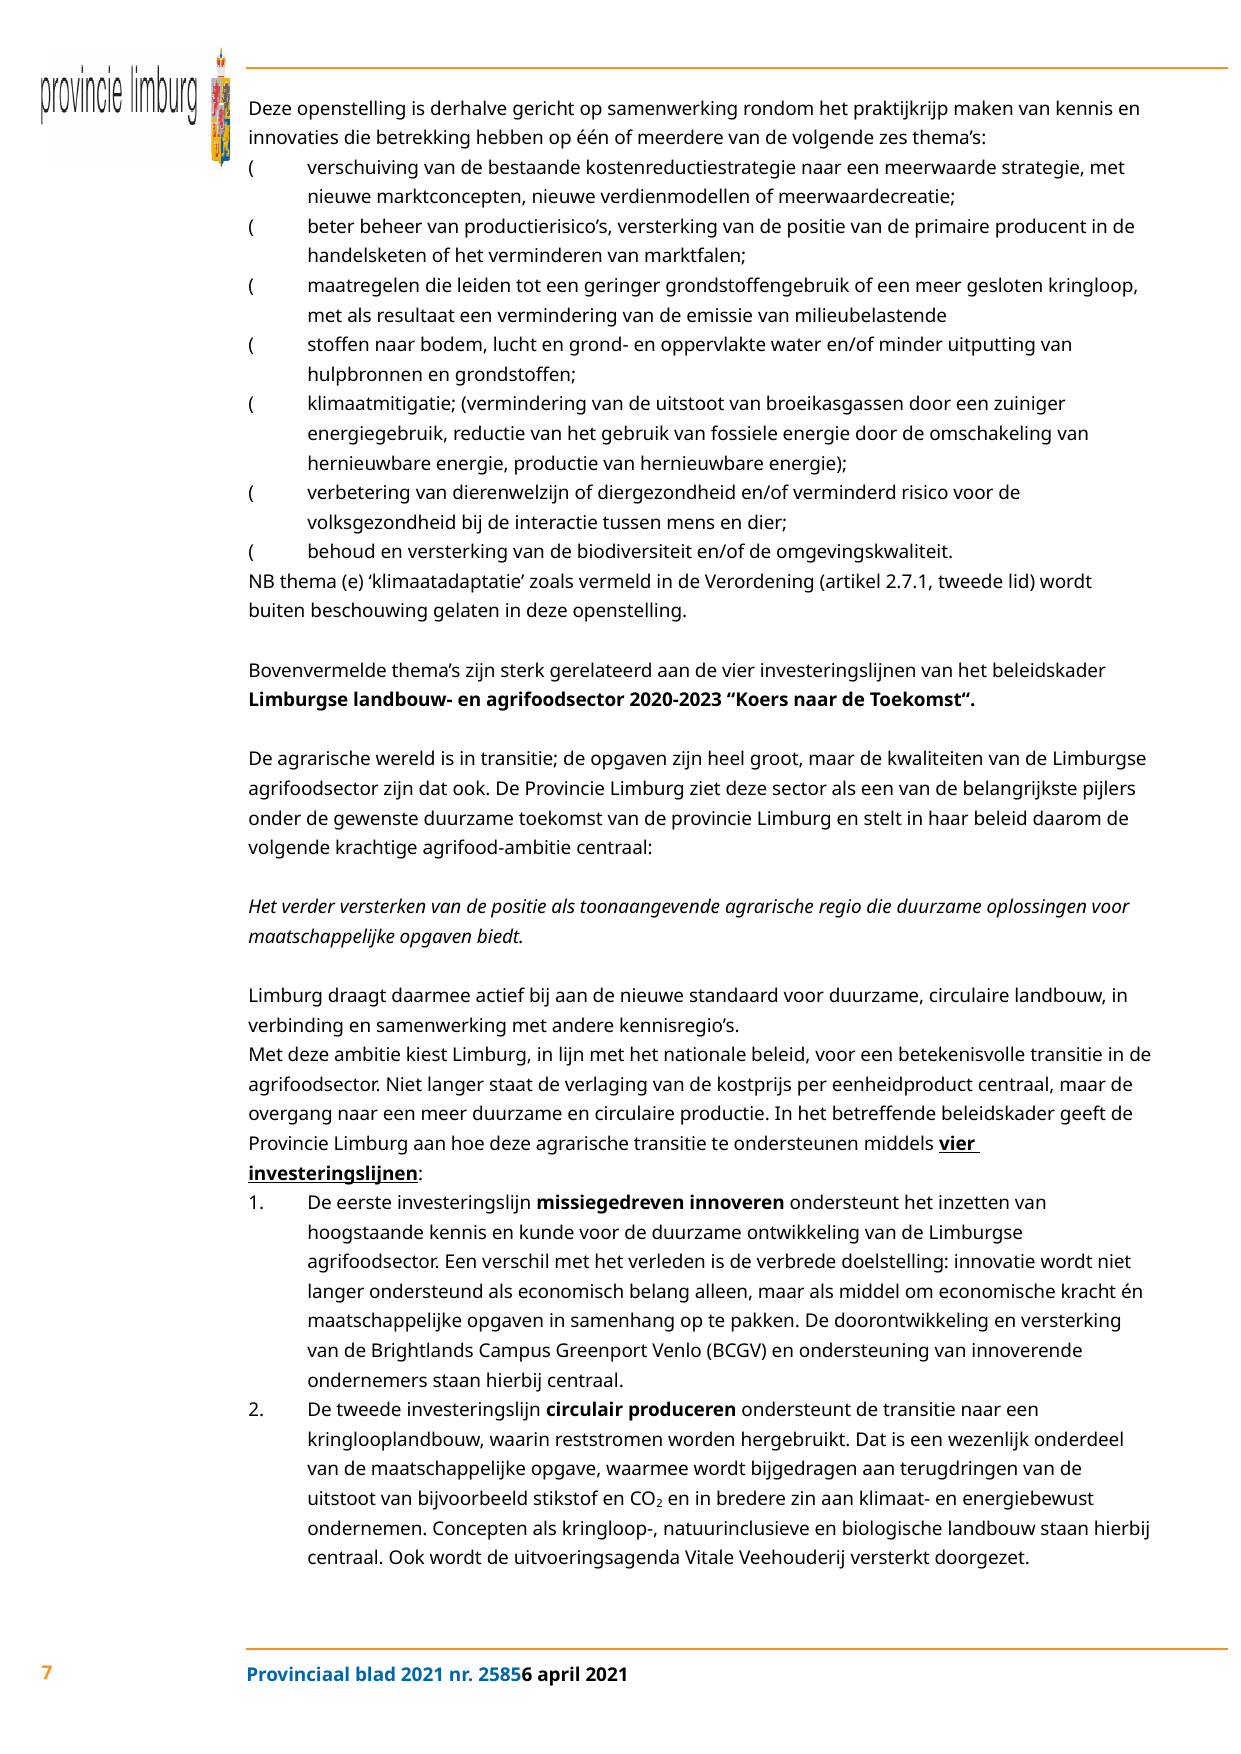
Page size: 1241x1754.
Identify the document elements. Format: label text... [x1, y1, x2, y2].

list stoffen naar bodem, lucht en grond- en oppervlakte water en/of minder uitputting van hulpbronnen en grondstoffen; [248, 331, 1152, 387]
text Limburg draagt daarmee actief bij aan de nieuwe standaard voor duurzame, circulaire landbouw, in verbinding en samenwerking met andere kennisregio’s. [248, 982, 1152, 1038]
picture [41, 47, 231, 172]
text Met deze ambitie kiest Limburg, in lijn met het nationale beleid, voor een betekenisvolle transitie in de agrifoodsector. Niet langer staat de verlaging van de kostprijs per eenheidproduct centraal, maar de overgang naar een meer duurzame en circulaire productie. In het betreffende beleidskader geeft de Provincie Limburg aan hoe deze agrarische transitie te ondersteunen middels vier investeringslijnen: [248, 1041, 1152, 1186]
list klimaatmitigatie; (vermindering van de uitstoot van broeikasgassen door een zuiniger energiegebruik, reductie van het gebruik van fossiele energie door de omschakeling van hernieuwbare energie, productie van hernieuwbare energie); [248, 391, 1152, 476]
list De tweede investeringslijn circulair produceren ondersteunt de transitie naar een kringlooplandbouw, waarin reststromen worden hergebruikt. Dat is een wezenlijk onderdeel van de maatschappelijke opgave, waarmee wordt bijgedragen aan terugdringen van de uitstoot van bijvoorbeeld stikstof en CO2 en in bredere zin aan klimaat- en energiebewust ondernemen. Concepten als kringloop-, natuurinclusieve en biologische landbouw staan hierbij centraal. Ook wordt de uitvoeringsagenda Vitale Veehouderij versterkt doorgezet. [248, 1396, 1152, 1570]
list beter beheer van productierisico’s, versterking van de positie van de primaire producent in de handelsketen of het verminderen van marktfalen; [248, 213, 1152, 268]
list behoud en versterking van de biodiversiteit en/of de omgevingskwaliteit. [248, 538, 1152, 564]
list maatregelen die leiden tot een geringer grondstoffengebruik of een meer gesloten kringloop, met als resultaat een vermindering van de emissie van milieubelastende [248, 272, 1152, 328]
text Bovenvermelde thema’s zijn sterk gerelateerd aan de vier investeringslijnen van het beleidskader Limburgse landbouw- en agrifoodsector 2020-2023 “Koers naar de Toekomst“. [248, 657, 1152, 712]
list verbetering van dierenwelzijn of diergezondheid en/of verminderd risico voor de volksgezondheid bij de interactie tussen mens en dier; [248, 479, 1152, 535]
list verschuiving van de bestaande kostenreductiestrategie naar een meerwaarde strategie, met nieuwe marktconcepten, nieuwe verdienmodellen of meerwaardecreatie; [248, 154, 1152, 209]
text De agrarische wereld is in transitie; de opgaven zijn heel groot, maar de kwaliteiten van de Limburgse agrifoodsector zijn dat ook. De Provincie Limburg ziet deze sector als een van de belangrijkste pijlers onder de gewenste duurzame toekomst van de provincie Limburg en stelt in haar beleid daarom de volgende krachtige agrifood-ambitie centraal: [248, 746, 1152, 860]
text Het verder versterken van de positie als toonaangevende agrarische regio die duurzame oplossingen voor maatschappelijke opgaven biedt. [248, 893, 1152, 949]
text NB thema (e) ‘klimaatadaptatie’ zoals vermeld in de Verordening (artikel 2.7.1, tweede lid) wordt buiten beschouwing gelaten in deze openstelling. [248, 568, 1152, 623]
text Deze openstelling is derhalve gericht op samenwerking rondom het praktijkrijp maken van kennis en innovaties die betrekking hebben op één of meerdere van de volgende zes thema’s: [248, 95, 1152, 150]
list De eerste investeringslijn missiegedreven innoveren ondersteunt het inzetten van hoogstaande kennis en kunde voor de duurzame ontwikkeling van de Limburgse agrifoodsector. Een verschil met het verleden is de verbrede doelstelling: innovatie wordt niet langer ondersteund als economisch belang alleen, maar als middel om economische kracht én maatschappelijke opgaven in samenhang op te pakken. De doorontwikkeling en versterking van de Brightlands Campus Greenport Venlo (BCGV) en ondersteuning van innoverende ondernemers staan hierbij centraal. [248, 1189, 1152, 1393]
